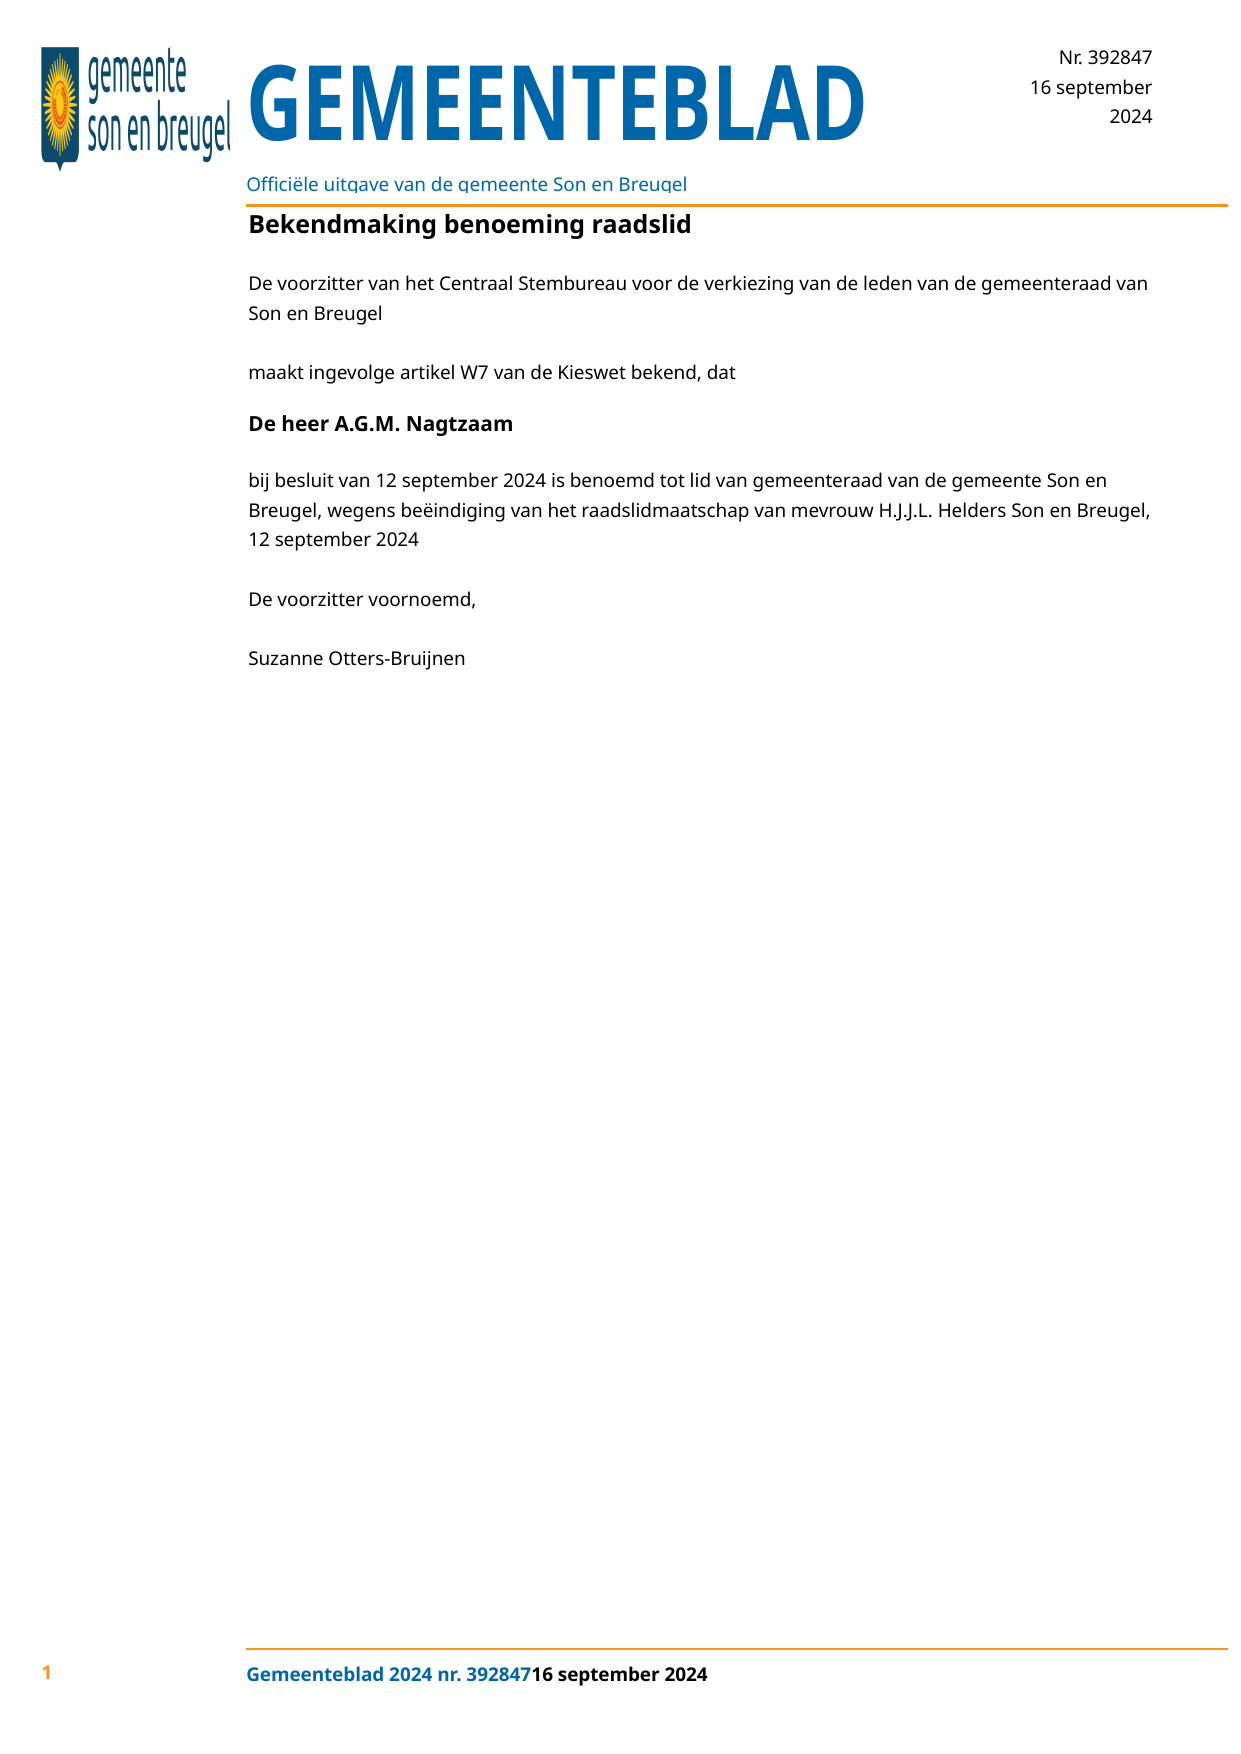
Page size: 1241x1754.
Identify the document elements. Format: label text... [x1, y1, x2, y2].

text maakt ingevolge artikel W7 van de Kieswet bekend, dat [248, 359, 1152, 385]
text Bekendmaking benoeming raadslid [248, 207, 1152, 241]
picture [41, 47, 231, 172]
text De voorzitter voornoemd, [248, 586, 1152, 612]
text De voorzitter van het Centraal Stembureau voor de verkiezing van de leden van de gemeenteraad van Son en Breugel [248, 270, 1152, 326]
text Suzanne Otters-Bruijnen [248, 645, 1152, 671]
text De heer A.G.M. Nagtzaam [248, 409, 1152, 438]
text bij besluit van 12 september 2024 is benoemd tot lid van gemeenteraad van de gemeente Son en Breugel, wegens beëindiging van het raadslidmaatschap van mevrouw H.J.J.L. Helders Son en Breugel, 12 september 2024 [248, 467, 1152, 552]
